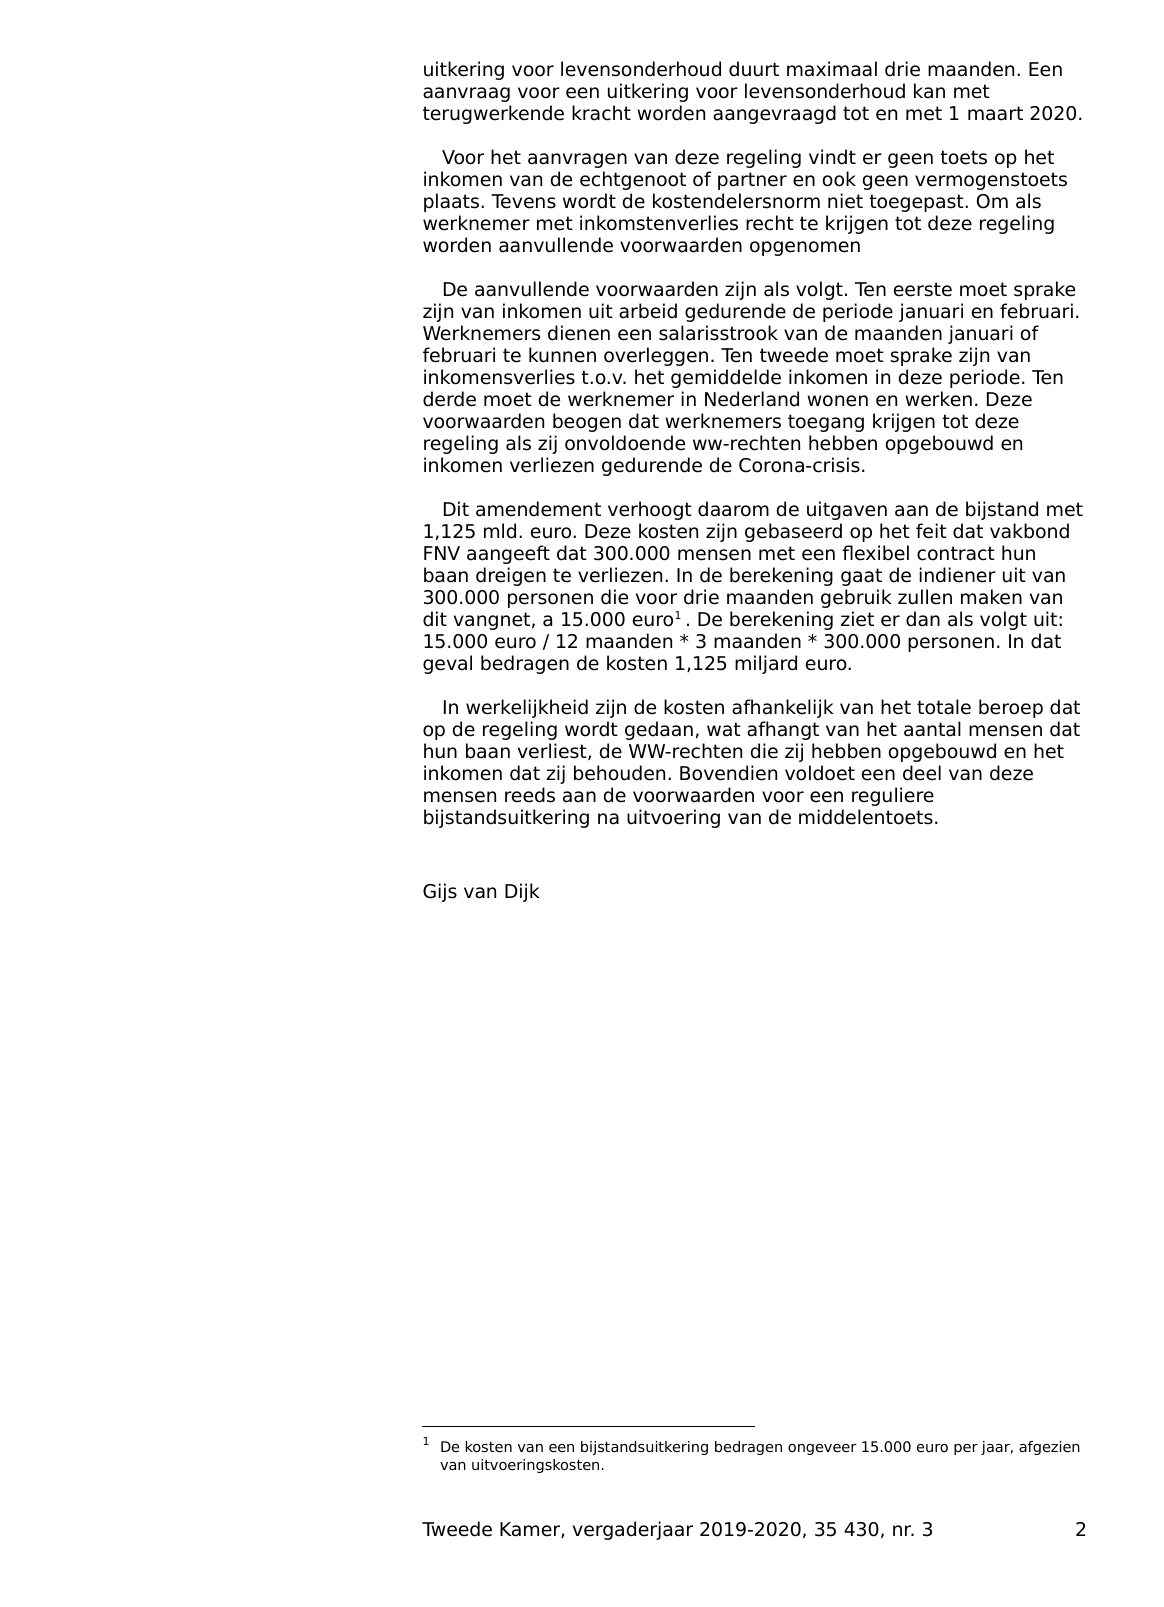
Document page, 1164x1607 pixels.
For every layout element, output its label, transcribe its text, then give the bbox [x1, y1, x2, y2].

text De aanvullende voorwaarden zijn als volgt. Ten eerste moet sprake zijn van inkomen uit arbeid gedurende de periode januari en februari. Werknemers dienen een salarisstrook van de maanden januari of februari te kunnen overleggen. Ten tweede moet sprake zijn van inkomensverlies t.o.v. het gemiddelde inkomen in deze periode. Ten derde moet de werknemer in Nederland wonen en werken. Deze voorwaarden beogen dat werknemers toegang krijgen tot deze regeling als zij onvoldoende ww-rechten hebben opgebouwd en inkomen verliezen gedurende de Corona-crisis. [422, 279, 1087, 477]
text In werkelijkheid zijn de kosten afhankelijk van het totale beroep dat op de regeling wordt gedaan, wat afhangt van het aantal mensen dat hun baan verliest, de WW-rechten die zij hebben opgebouwd en het inkomen dat zij behouden. Bovendien voldoet een deel van deze mensen reeds aan de voorwaarden voor een reguliere bijstandsuitkering na uitvoering van de middelentoets. [422, 697, 1087, 829]
text Voor het aanvragen van deze regeling vindt er geen toets op het inkomen van de echtgenoot of partner en ook geen vermogenstoets plaats. Tevens wordt de kostendelersnorm niet toegepast. Om als werknemer met inkomstenverlies recht te krijgen tot deze regeling worden aanvullende voorwaarden opgenomen [422, 147, 1087, 257]
text Dit amendement verhoogt daarom de uitgaven aan de bijstand met 1,125 mld. euro. Deze kosten zijn gebaseerd op het feit dat vakbond FNV aangeeft dat 300.000 mensen met een flexibel contract hun baan dreigen te verliezen. In de berekening gaat de indiener uit van 300.000 personen die voor drie maanden gebruik zullen maken van dit vangnet, a 15.000 euro. De berekening ziet er dan als volgt uit: 15.000 euro / 12 maanden * 3 maanden * 300.000 personen. In dat geval bedragen de kosten 1,125 miljard euro. [422, 499, 1087, 675]
text De kosten van een bijstandsuitkering bedragen ongeveer 15.000 euro per jaar, afgezien van uitvoeringskosten. [422, 1435, 1087, 1474]
text uitkering voor levensonderhoud duurt maximaal drie maanden. Een aanvraag voor een uitkering voor levensonderhoud kan met terugwerkende kracht worden aangevraagd tot en met 1 maart 2020. [422, 59, 1087, 125]
text Gijs van Dijk [422, 859, 1087, 903]
